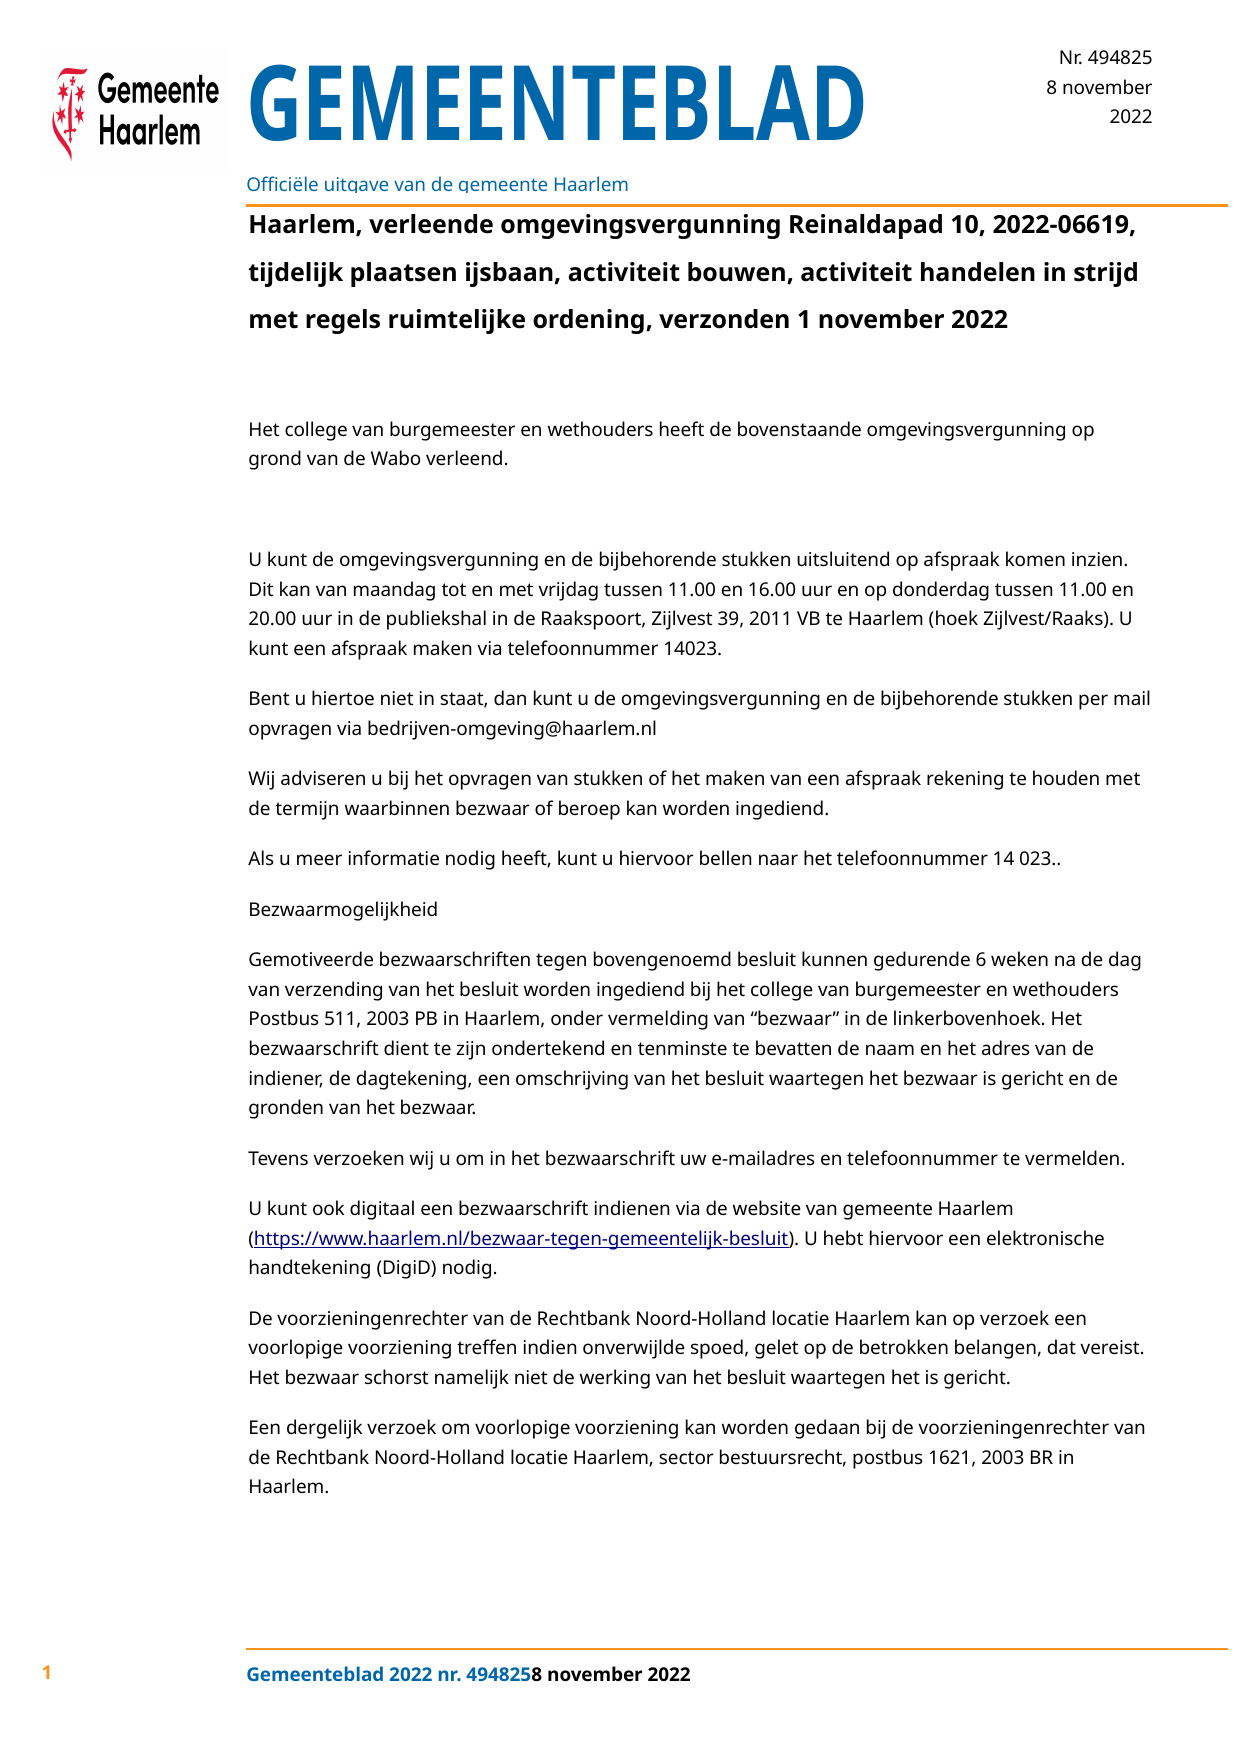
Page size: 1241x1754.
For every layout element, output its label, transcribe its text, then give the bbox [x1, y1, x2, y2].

text U kunt de omgevingsvergunning en de bijbehorende stukken uitsluitend op afspraak komen inzien. Dit kan van maandag tot en met vrijdag tussen 11.00 en 16.00 uur en op donderdag tussen 11.00 en 20.00 uur in de publiekshal in de Raakspoort, Zijlvest 39, 2011 VB te Haarlem (hoek Zijlvest/Raaks). U kunt een afspraak maken via telefoonnummer 14023. [248, 546, 1152, 661]
text Als u meer informatie nodig heeft, kunt u hiervoor bellen naar het telefoonnummer 14 023.. [248, 846, 1152, 871]
text Tevens verzoeken wij u om in het bezwaarschrift uw e-mailadres en telefoonnummer te vermelden. [248, 1145, 1152, 1170]
text Bezwaarmogelijkheid [248, 896, 1152, 922]
text De voorzieningenrechter van de Rechtbank Noord-Holland locatie Haarlem kan op verzoek een voorlopige voorziening treffen indien onverwijlde spoed, gelet op de betrokken belangen, dat vereist. Het bezwaar schorst namelijk niet de werking van het besluit waartegen het is gericht. [248, 1305, 1152, 1389]
text Het college van burgemeester en wethouders heeft de bovenstaande omgevingsvergunning op grond van de Wabo verleend. [248, 416, 1152, 471]
text Bent u hiertoe niet in staat, dan kunt u de omgevingsvergunning en de bijbehorende stukken per mail opvragen via bedrijven-omgeving@haarlem.nl [248, 686, 1152, 741]
text Gemotiveerde bezwaarschriften tegen bovengenoemd besluit kunnen gedurende 6 weken na de dag van verzending van het besluit worden ingediend bij het college van burgemeester en wethouders Postbus 511, 2003 PB in Haarlem, onder vermelding van “bezwaar” in de linkerbovenhoek. Het bezwaarschrift dient te zijn ondertekend en tenminste te bevatten de naam en het adres van de indiener, de dagtekening, een omschrijving van het besluit waartegen het bezwaar is gericht en de gronden van het bezwaar. [248, 946, 1152, 1120]
text Een dergelijk verzoek om voorlopige voorziening kan worden gedaan bij de voorzieningenrechter van de Rechtbank Noord-Holland locatie Haarlem, sector bestuursrecht, postbus 1621, 2003 BR in Haarlem. [248, 1414, 1152, 1499]
text Haarlem, verleende omgevingsvergunning Reinaldapad 10, 2022-06619, tijdelijk plaatsen ijsbaan, activiteit bouwen, activiteit handelen in strijd met regels ruimtelijke ordening, verzonden 1 november 2022 [248, 207, 1152, 336]
text U kunt ook digitaal een bezwaarschrift indienen via de website van gemeente Haarlem (https://www.haarlem.nl/bezwaar-tegen-gemeentelijk-besluit). U hebt hiervoor een elektronische handtekening (DigiD) nodig. [248, 1195, 1152, 1280]
picture [41, 47, 231, 172]
text Wij adviseren u bij het opvragen van stukken of het maken van een afspraak rekening te houden met de termijn waarbinnen bezwaar of beroep kan worden ingediend. [248, 766, 1152, 821]
